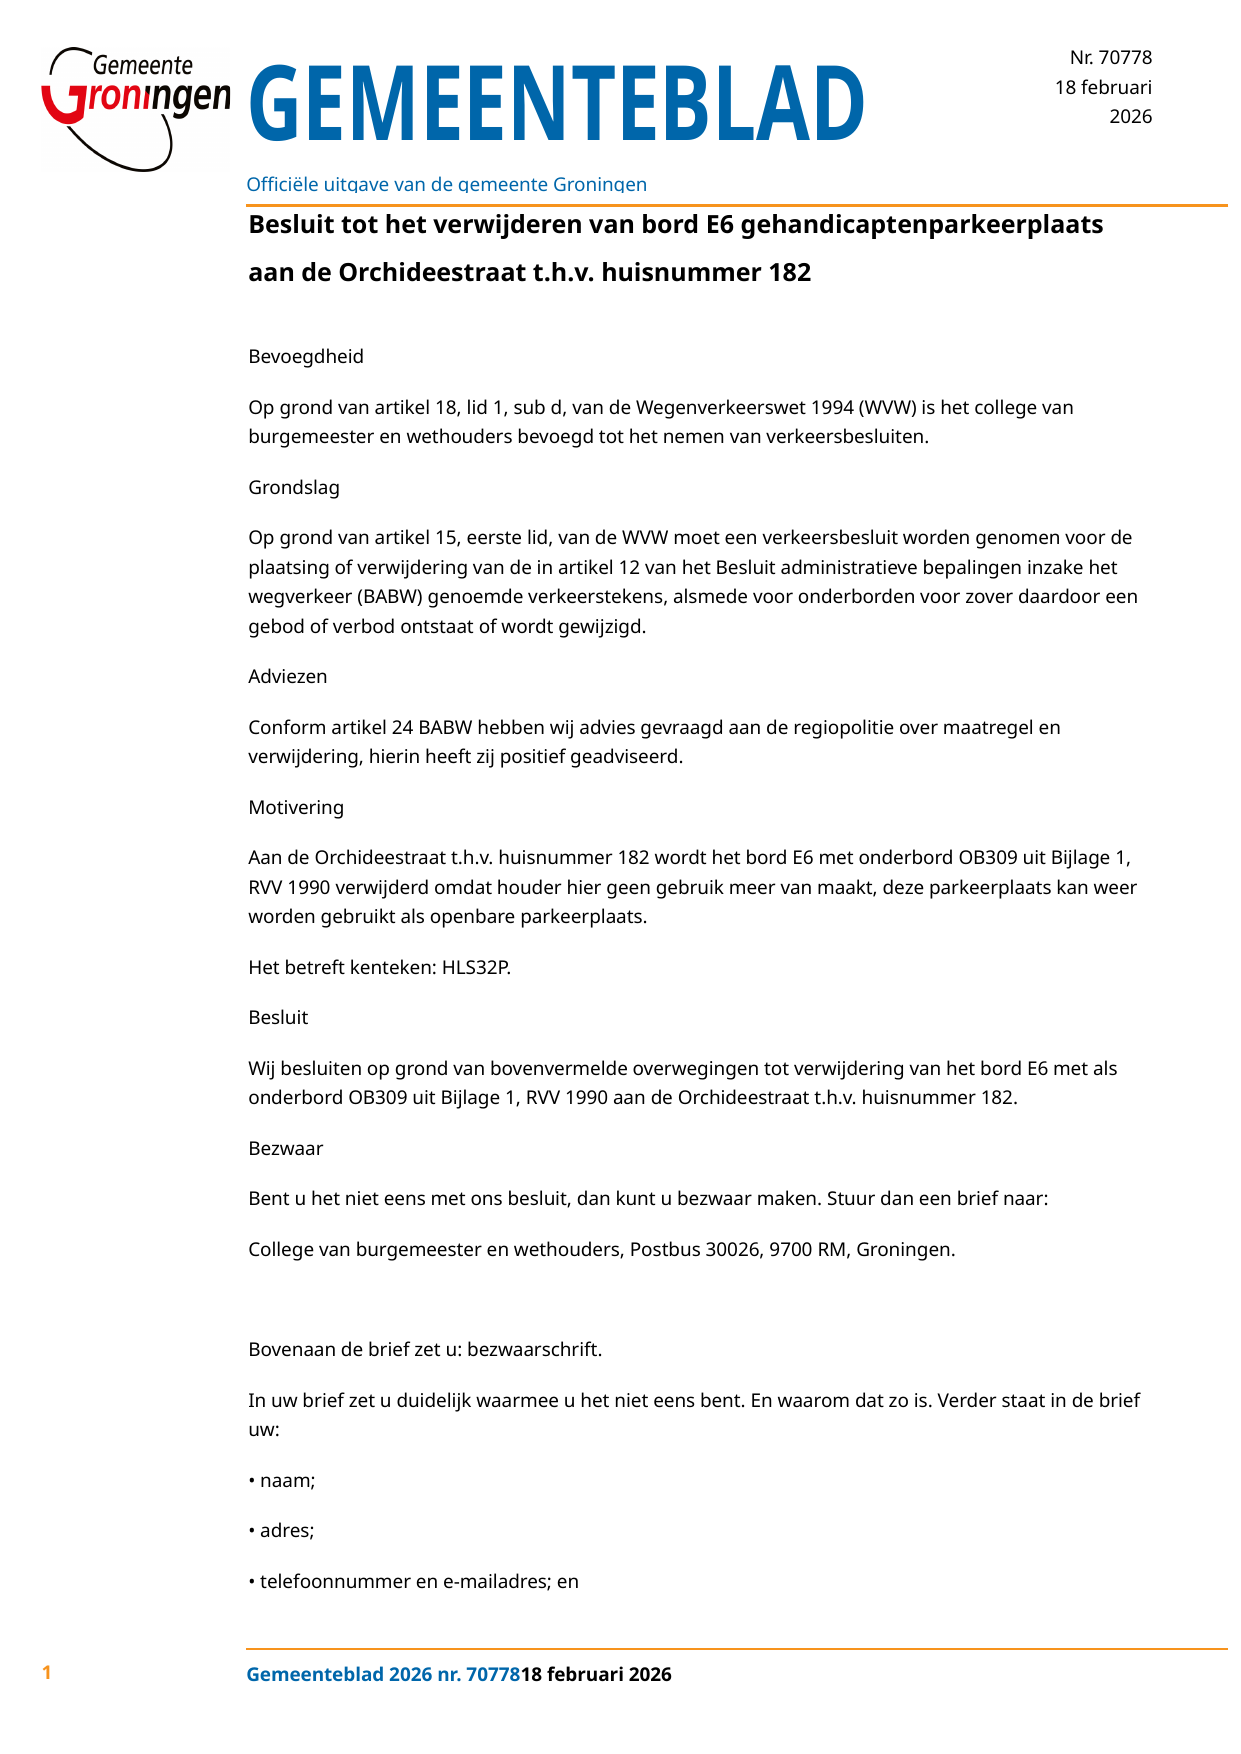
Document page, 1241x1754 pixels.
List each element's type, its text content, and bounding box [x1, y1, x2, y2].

text Adviezen [248, 664, 1152, 689]
text In uw brief zet u duidelijk waarmee u het niet eens bent. En waarom dat zo is. Verder staat in de brief uw: [248, 1387, 1152, 1442]
text Grondslag [248, 474, 1152, 500]
text Aan de Orchideestraat t.h.v. huisnummer 182 wordt het bord E6 met onderbord OB309 uit Bijlage 1, RVV 1990 verwijderd omdat houder hier geen gebruik meer van maakt, deze parkeerplaats kan weer worden gebruikt als openbare parkeerplaats. [248, 844, 1152, 929]
text Bevoegdheid [248, 344, 1152, 369]
text • adres; [248, 1517, 1152, 1543]
text College van burgemeester en wethouders, Postbus 30026, 9700 RM, Groningen. [248, 1236, 1152, 1261]
text Bovenaan de brief zet u: bezwaarschrift. [248, 1337, 1152, 1362]
text • naam; [248, 1467, 1152, 1493]
text Bezwaar [248, 1135, 1152, 1161]
text Bent u het niet eens met ons besluit, dan kunt u bezwaar maken. Stuur dan een brief naar: [248, 1185, 1152, 1211]
text Het betreft kenteken: HLS32P. [248, 954, 1152, 980]
text • telefoonnummer en e-mailadres; en [248, 1568, 1152, 1593]
text Motivering [248, 794, 1152, 820]
text Op grond van artikel 15, eerste lid, van de WVW moet een verkeersbesluit worden genomen voor de plaatsing of verwijdering van de in artikel 12 van het Besluit administratieve bepalingen inzake het wegverkeer (BABW) genoemde verkeerstekens, alsmede voor onderborden voor zover daardoor een gebod of verbod ontstaat of wordt gewijzigd. [248, 524, 1152, 639]
picture [41, 47, 231, 172]
text Wij besluiten op grond van bovenvermelde overwegingen tot verwijdering van het bord E6 met als onderbord OB309 uit Bijlage 1, RVV 1990 aan de Orchideestraat t.h.v. huisnummer 182. [248, 1055, 1152, 1110]
text Besluit tot het verwijderen van bord E6 gehandicaptenparkeerplaats aan de Orchideestraat t.h.v. huisnummer 182 [248, 207, 1152, 288]
text Besluit [248, 1004, 1152, 1030]
text Conform artikel 24 BABW hebben wij advies gevraagd aan de regiopolitie over maatregel en verwijdering, hierin heeft zij positief geadviseerd. [248, 714, 1152, 769]
text Op grond van artikel 18, lid 1, sub d, van de Wegenverkeerswet 1994 (WVW) is het college van burgemeester en wethouders bevoegd tot het nemen van verkeersbesluiten. [248, 394, 1152, 449]
